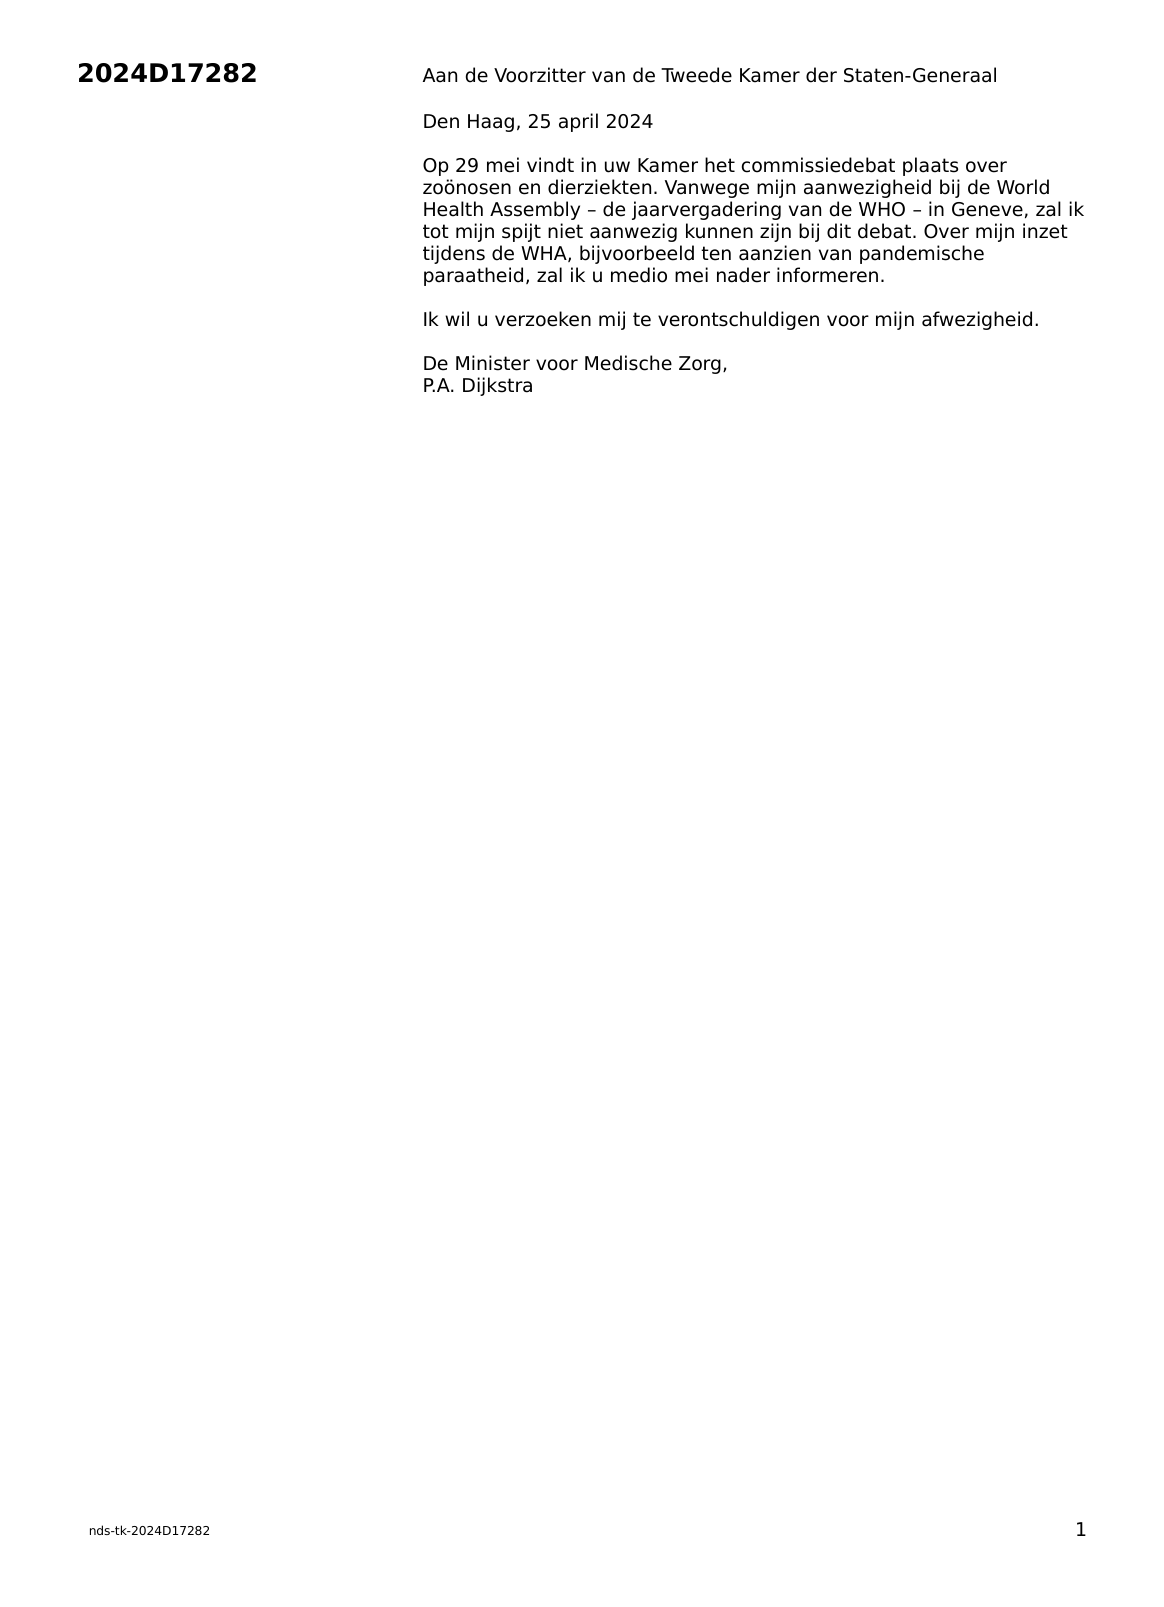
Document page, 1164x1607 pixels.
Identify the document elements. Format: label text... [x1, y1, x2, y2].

text De Minister voor Medische Zorg, [422, 353, 1087, 375]
text Ik wil u verzoeken mij te verontschuldigen voor mijn afwezigheid. [422, 309, 1087, 331]
text 2024D17282 Aan de Voorzitter van de Tweede Kamer der Staten-Generaal [77, 59, 1087, 89]
text P.A. Dijkstra [422, 375, 1087, 397]
text Den Haag, 25 april 2024 [422, 111, 1087, 133]
text Op 29 mei vindt in uw Kamer het commissiedebat plaats over zoönosen en dierziekten. Vanwege mijn aanwezigheid bij de World Health Assembly – de jaarvergadering van de WHO – in Geneve, zal ik tot mijn spijt niet aanwezig kunnen zijn bij dit debat. Over mijn inzet tijdens de WHA, bijvoorbeeld ten aanzien van pandemische paraatheid, zal ik u medio mei nader informeren. [422, 155, 1087, 287]
text nds-tk-2024D17282 [88, 1524, 323, 1538]
